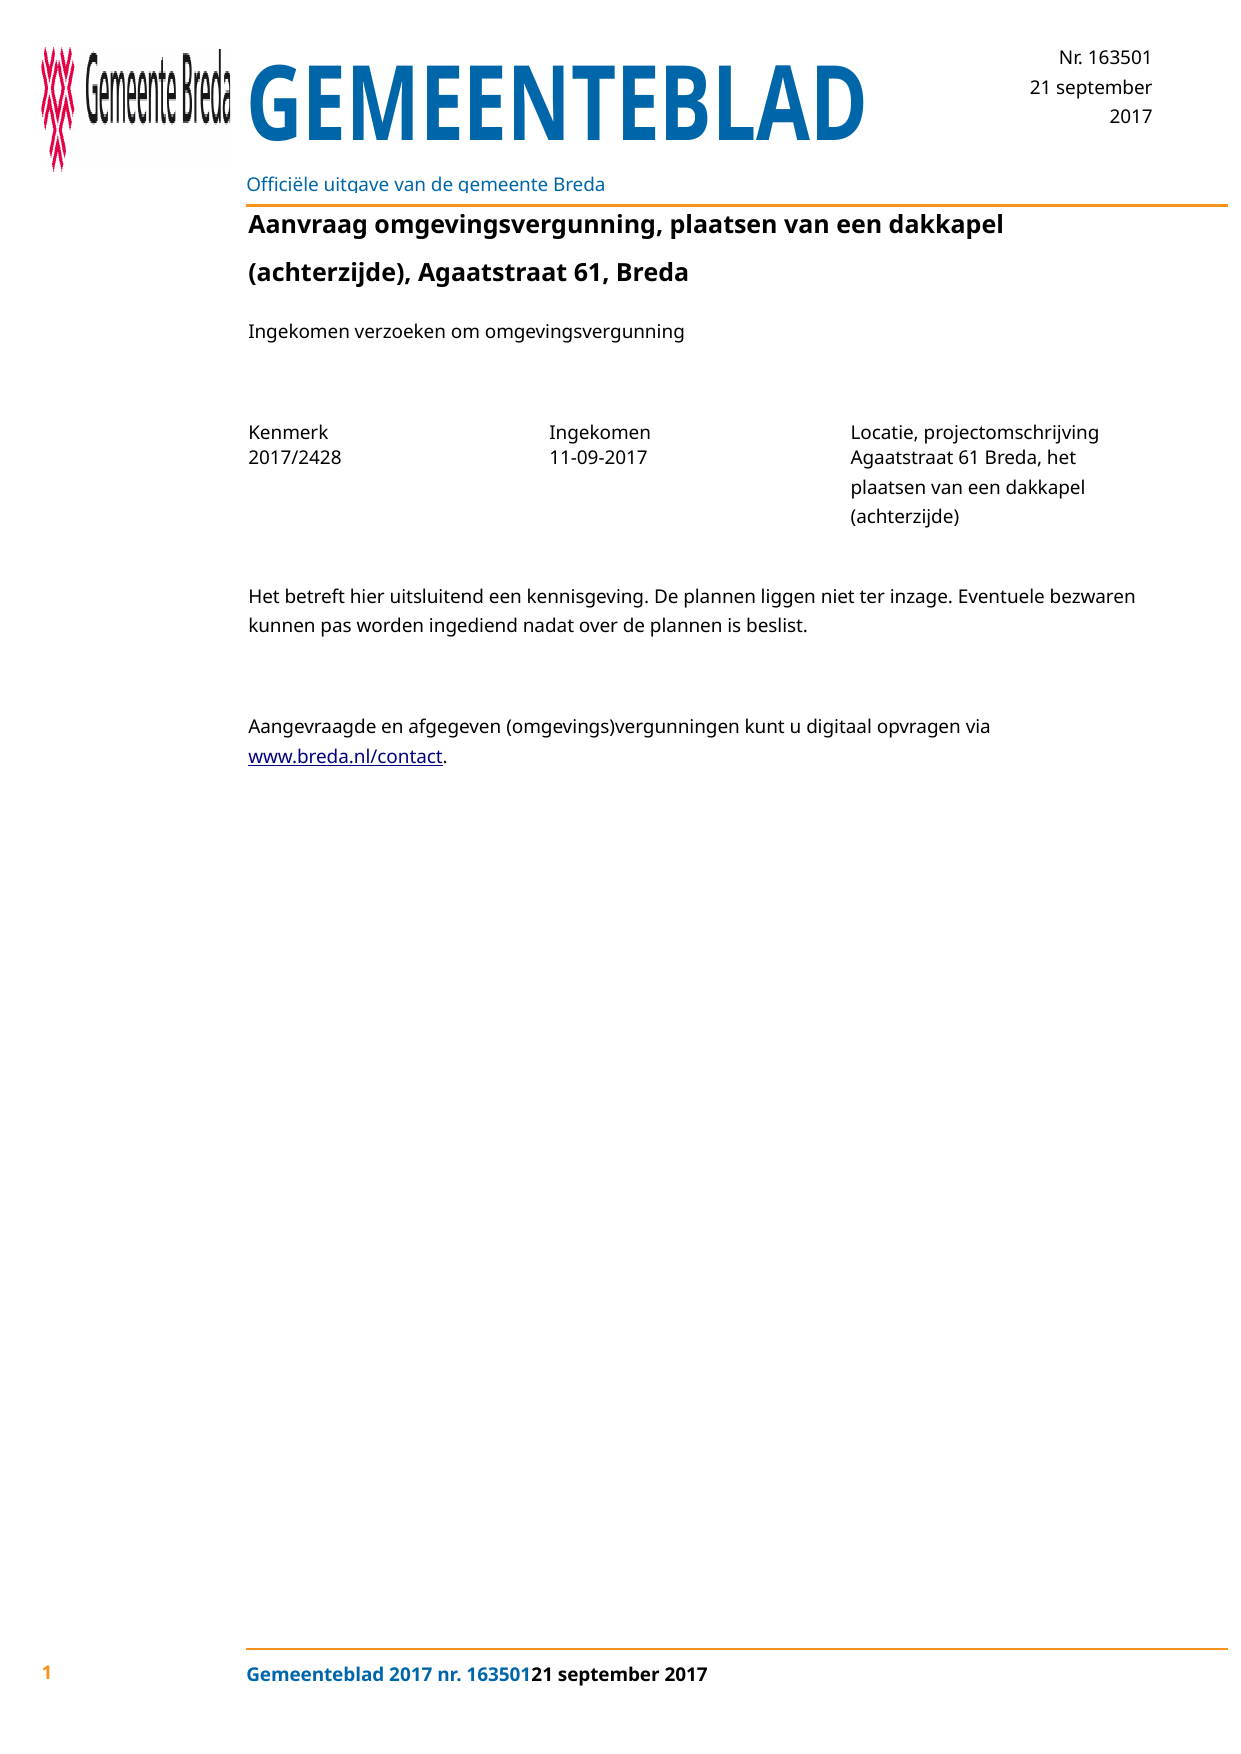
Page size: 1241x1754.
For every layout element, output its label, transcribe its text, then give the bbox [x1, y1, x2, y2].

picture [41, 47, 231, 172]
table_header Ingekomen [549, 419, 850, 444]
text Het betreft hier uitsluitend een kennisgeving. De plannen liggen niet ter inzage. Eventuele bezwaren kunnen pas worden ingediend nadat over de plannen is beslist. [248, 583, 1152, 638]
table_cell 2017/2428 [248, 445, 549, 529]
table_cell 11-09-2017 [549, 445, 850, 529]
text Aanvraag omgevingsvergunning, plaatsen van een dakkapel (achterzijde), Agaatstraat 61, Breda [248, 207, 1152, 288]
text Ingekomen verzoeken om omgevingsvergunning [248, 318, 1152, 344]
table_header Locatie, projectomschrijving [850, 419, 1152, 444]
text Aangevraagde en afgegeven (omgevings)vergunningen kunt u digitaal opvragen via www.breda.nl/contact. [248, 713, 1152, 769]
table_cell Agaatstraat 61 Breda, het plaatsen van een dakkapel (achterzijde) [850, 445, 1152, 529]
table_header Kenmerk [248, 419, 549, 444]
